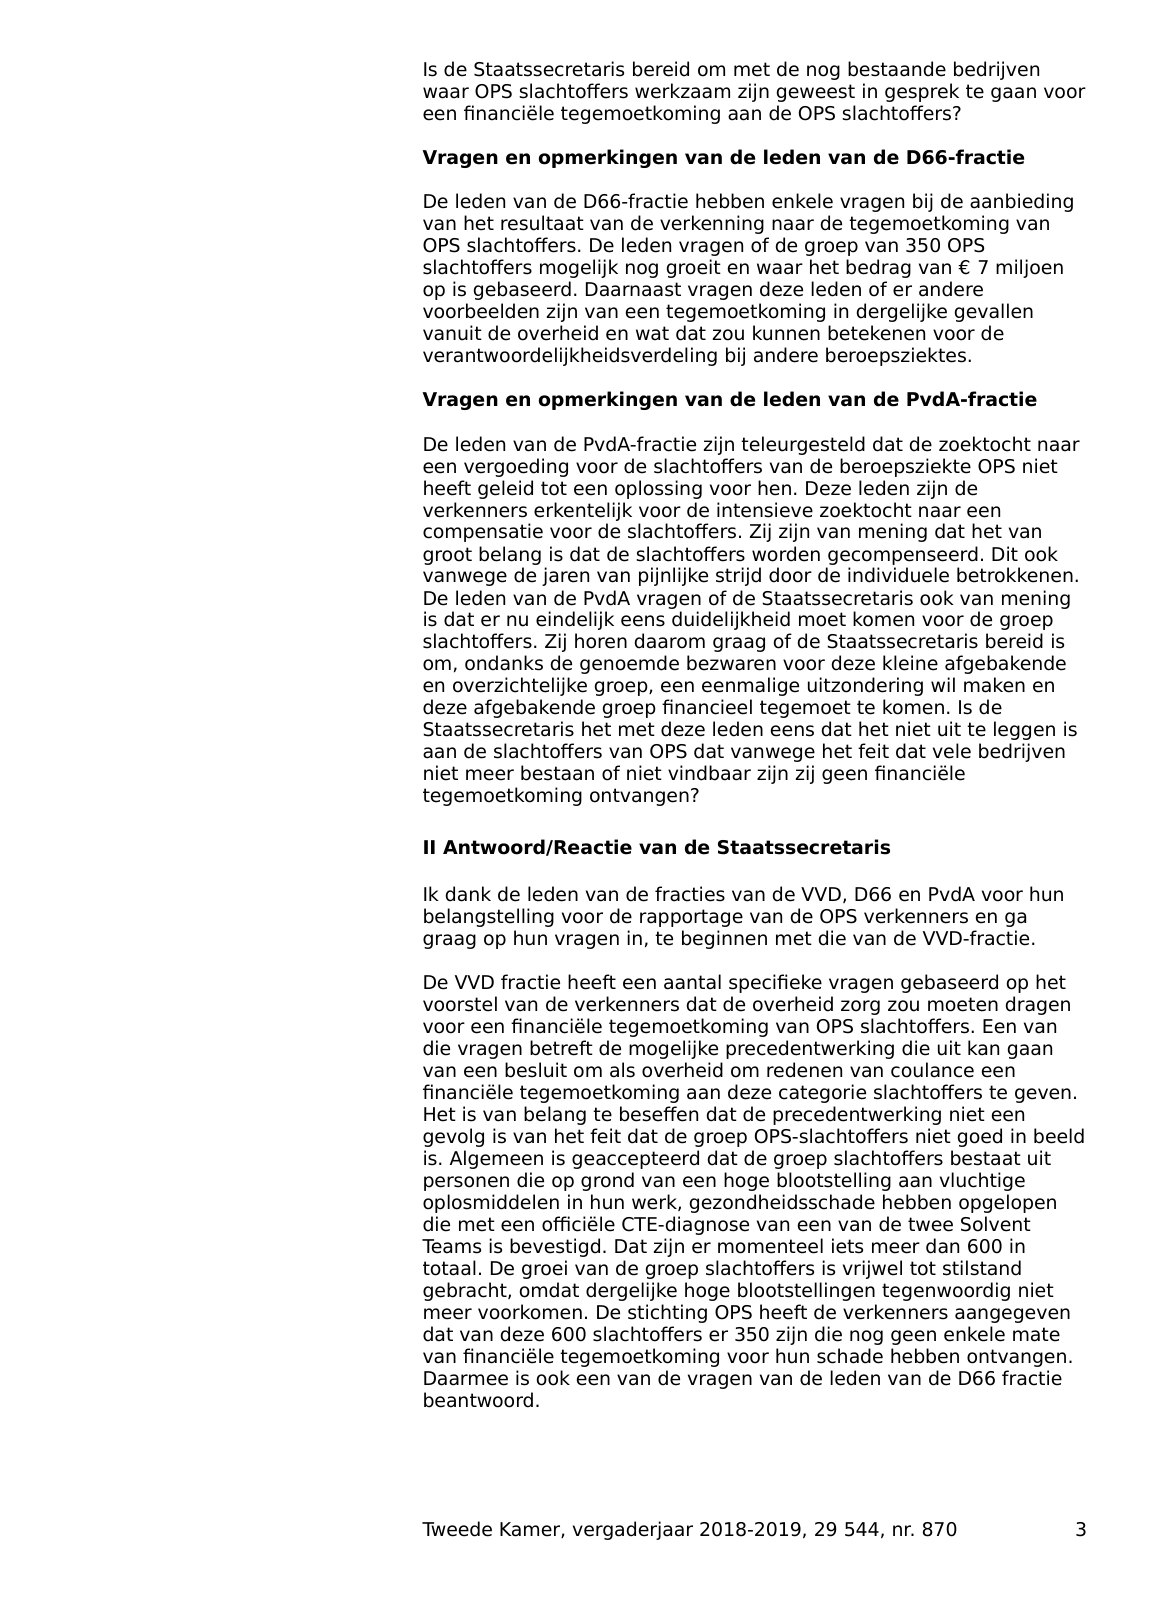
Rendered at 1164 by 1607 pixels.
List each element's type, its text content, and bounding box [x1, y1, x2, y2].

text De leden van de PvdA-fractie zijn teleurgesteld dat de zoektocht naar een vergoeding voor de slachtoffers van de beroepsziekte OPS niet heeft geleid tot een oplossing voor hen. Deze leden zijn de verkenners erkentelijk voor de intensieve zoektocht naar een compensatie voor de slachtoffers. Zij zijn van mening dat het van groot belang is dat de slachtoffers worden gecompenseerd. Dit ook vanwege de jaren van pijnlijke strijd door de individuele betrokkenen. [422, 433, 1087, 587]
text De leden van de PvdA vragen of de Staatssecretaris ook van mening is dat er nu eindelijk eens duidelijkheid moet komen voor de groep slachtoffers. Zij horen daarom graag of de Staatssecretaris bereid is om, ondanks de genoemde bezwaren voor deze kleine afgebakende en overzichtelijke groep, een eenmalige uitzondering wil maken en deze afgebakende groep financieel tegemoet te komen. Is de Staatssecretaris het met deze leden eens dat het niet uit te leggen is aan de slachtoffers van OPS dat vanwege het feit dat vele bedrijven niet meer bestaan of niet vindbaar zijn zij geen financiële tegemoetkoming ontvangen? [422, 587, 1087, 807]
subtitle Vragen en opmerkingen van de leden van de PvdA-fractie [422, 389, 1087, 411]
text Is de Staatssecretaris bereid om met de nog bestaande bedrijven waar OPS slachtoffers werkzaam zijn geweest in gesprek te gaan voor een financiële tegemoetkoming aan de OPS slachtoffers? [422, 59, 1087, 125]
text Ik dank de leden van de fracties van de VVD, D66 en PvdA voor hun belangstelling voor de rapportage van de OPS verkenners en ga graag op hun vragen in, te beginnen met die van de VVD-fractie. [422, 884, 1087, 950]
text De leden van de D66-fractie hebben enkele vragen bij de aanbieding van het resultaat van de verkenning naar de tegemoetkoming van OPS slachtoffers. De leden vragen of de groep van 350 OPS slachtoffers mogelijk nog groeit en waar het bedrag van € 7 miljoen op is gebaseerd. Daarnaast vragen deze leden of er andere voorbeelden zijn van een tegemoetkoming in dergelijke gevallen vanuit de overheid en wat dat zou kunnen betekenen voor de verantwoordelijkheidsverdeling bij andere beroepsziektes. [422, 191, 1087, 367]
text De VVD fractie heeft een aantal specifieke vragen gebaseerd op het voorstel van de verkenners dat de overheid zorg zou moeten dragen voor een financiële tegemoetkoming van OPS slachtoffers. Een van die vragen betreft de mogelijke precedentwerking die uit kan gaan van een besluit om als overheid om redenen van coulance een financiële tegemoetkoming aan deze categorie slachtoffers te geven. Het is van belang te beseffen dat de precedentwerking niet een gevolg is van het feit dat de groep OPS-slachtoffers niet goed in beeld is. Algemeen is geaccepteerd dat de groep slachtoffers bestaat uit personen die op grond van een hoge blootstelling aan vluchtige oplosmiddelen in hun werk, gezondheidsschade hebben opgelopen die met een officiële CTE-diagnose van een van de twee Solvent Teams is bevestigd. Dat zijn er momenteel iets meer dan 600 in totaal. De groei van de groep slachtoffers is vrijwel tot stilstand gebracht, omdat dergelijke hoge blootstellingen tegenwoordig niet meer voorkomen. De stichting OPS heeft de verkenners aangegeven dat van deze 600 slachtoffers er 350 zijn die nog geen enkele mate van financiële tegemoetkoming voor hun schade hebben ontvangen. Daarmee is ook een van de vragen van de leden van de D66 fractie beantwoord. [422, 972, 1087, 1412]
subtitle Vragen en opmerkingen van de leden van de D66-fractie [422, 147, 1087, 169]
subtitle II Antwoord/Reactie van de Staatssecretaris [422, 837, 1087, 859]
